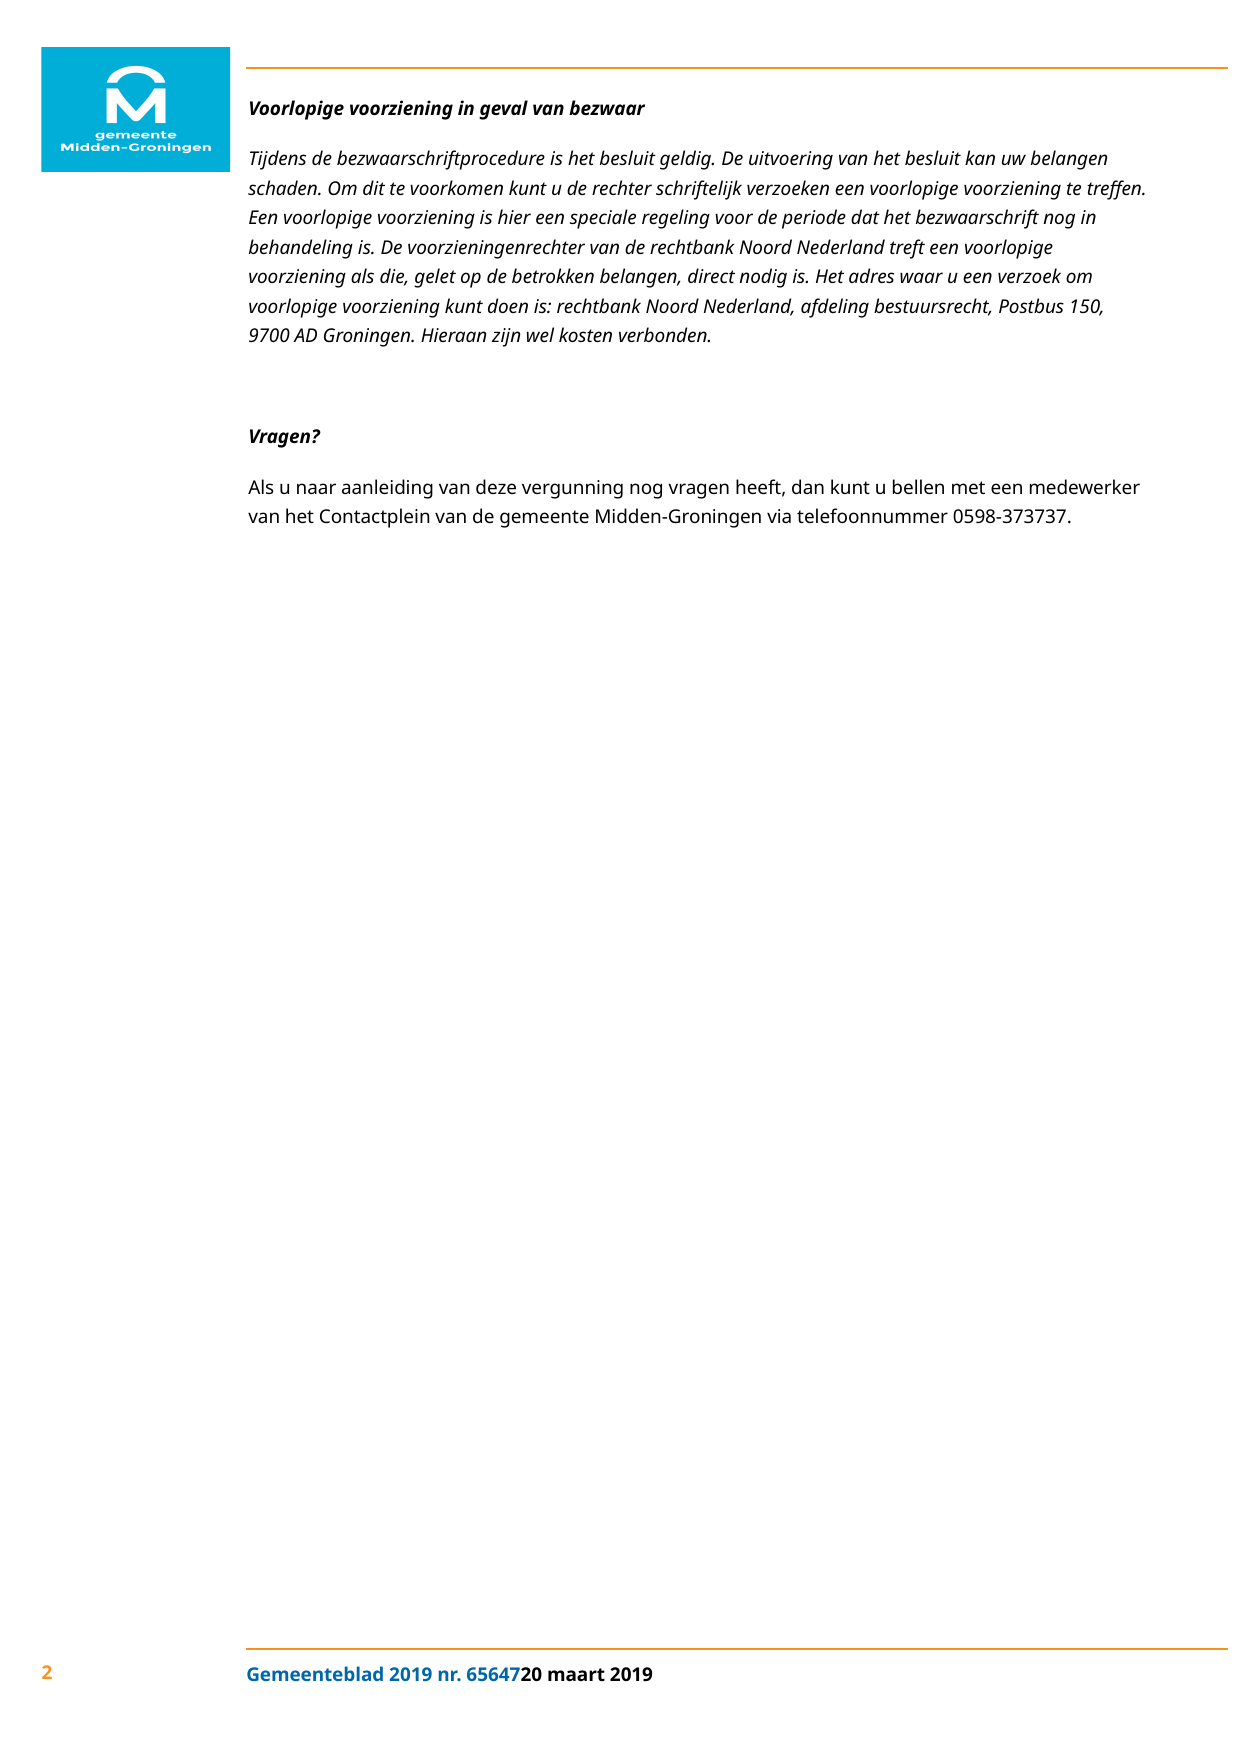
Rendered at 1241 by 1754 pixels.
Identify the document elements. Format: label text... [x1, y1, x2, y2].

text Voorlopige voorziening in geval van bezwaar [248, 95, 1152, 121]
text Vragen? [248, 423, 1152, 449]
picture [184, 146, 190, 153]
picture [108, 66, 164, 82]
text Tijdens de bezwaarschriftprocedure is het besluit geldig. De uitvoering van het besluit kan uw belangen schaden. Om dit te voorkomen kunt u de rechter schriftelijk verzoeken een voorlopige voorziening te treffen. Een voorlopige voorziening is hier een speciale regeling voor de periode dat het bezwaarschrift nog in behandeling is. De voorzieningenrechter van de rechtbank Noord Nederland treft een voorlopige voorziening als die, gelet op de betrokken belangen, direct nodig is. Het adres waar u een verzoek om voorlopige voorziening kunt doen is: rechtbank Noord Nederland, afdeling bestuursrecht, Postbus 150, 9700 AD Groningen. Hieraan zijn wel kosten verbonden. [248, 145, 1152, 348]
text Als u naar aanleiding van deze vergunning nog vragen heeft, dan kunt u bellen met een medewerker van het Contactplein van de gemeente Midden-Groningen via telefoonnummer 0598-373737. [248, 474, 1152, 529]
picture [107, 89, 165, 122]
